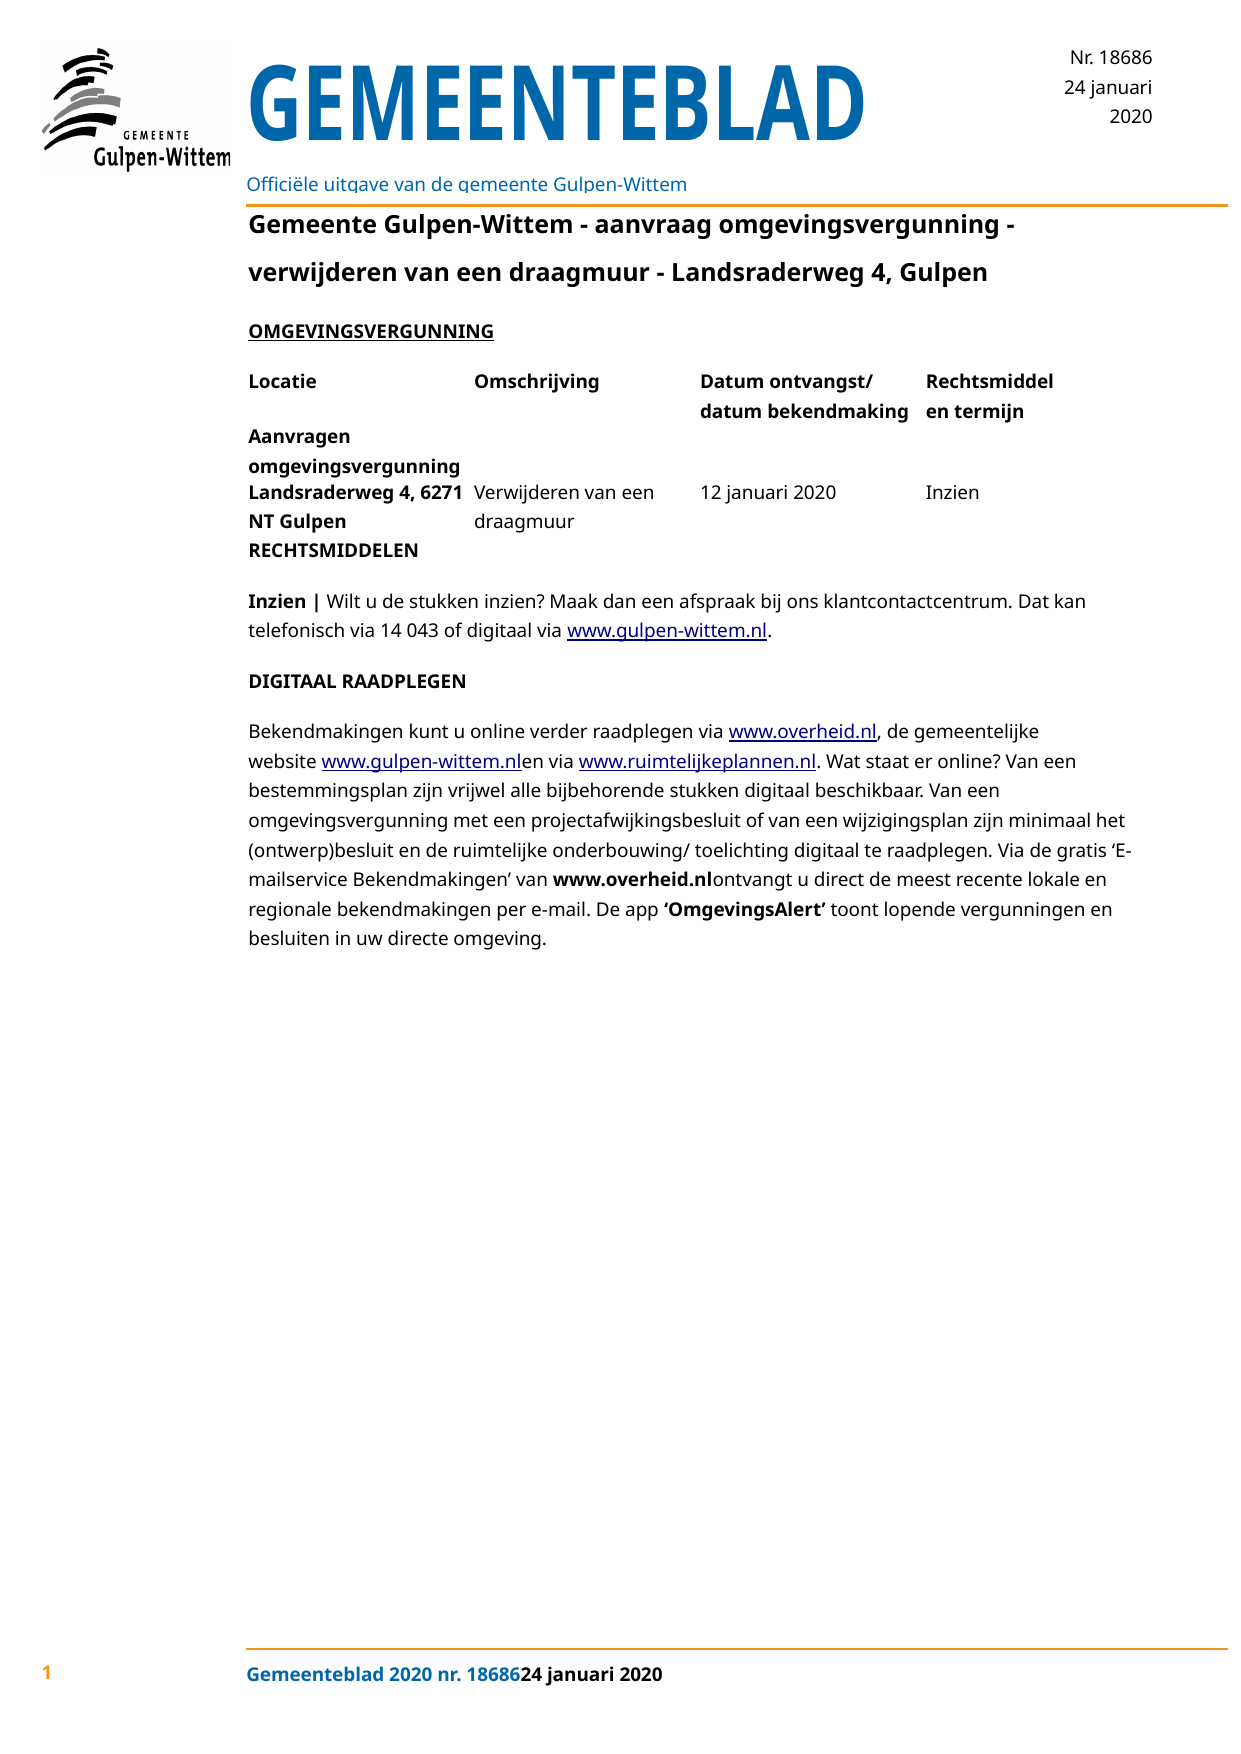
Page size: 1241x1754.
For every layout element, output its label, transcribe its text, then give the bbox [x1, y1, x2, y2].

table_cell 12 januari 2020 [700, 479, 926, 534]
table_cell [926, 424, 1152, 479]
text Gemeente Gulpen-Wittem - aanvraag omgevingsvergunning - verwijderen van een draagmuur - Landsraderweg 4, Gulpen [248, 207, 1152, 288]
text Bekendmakingen kunt u online verder raadplegen via www.overheid.nl, de gemeentelijke website www.gulpen-wittem.nlen via www.ruimtelijkeplannen.nl. Wat staat er online? Van een bestemmingsplan zijn vrijwel alle bijbehorende stukken digitaal beschikbaar. Van een omgevingsvergunning met een projectafwijkingsbesluit of van een wijzigingsplan zijn minimaal het (ontwerp)besluit en de ruimtelijke onderbouwing/ toelichting digitaal te raadplegen. Via de gratis ‘E-mailservice Bekendmakingen’ van www.overheid.nlontvangt u direct de meest recente lokale en regionale bekendmakingen per e-mail. De app ‘OmgevingsAlert’ toont lopende vergunningen en besluiten in uw directe omgeving. [248, 718, 1152, 951]
table_header Rechtsmiddel en termijn [926, 369, 1152, 424]
table_cell Verwijderen van een draagmuur [474, 479, 700, 534]
table_cell [474, 424, 700, 479]
table_cell Landsraderweg 4, 6271 NT Gulpen [248, 479, 474, 534]
table_header Datum ontvangst/ datum bekendmaking [700, 369, 926, 424]
text RECHTSMIDDELEN [248, 538, 1152, 563]
text Inzien | Wilt u de stukken inzien? Maak dan een afspraak bij ons klantcontactcentrum. Dat kan telefonisch via 14 043 of digitaal via www.gulpen-wittem.nl. [248, 588, 1152, 643]
text DIGITAAL RAADPLEGEN [248, 668, 1152, 694]
text OMGEVINGSVERGUNNING [248, 318, 1152, 344]
table_header Omschrijving [474, 369, 700, 424]
table_cell [700, 424, 926, 479]
table_cell Aanvragen omgevingsvergunning [248, 424, 474, 479]
table_header Locatie [248, 369, 474, 424]
table_cell Inzien [926, 479, 1152, 534]
picture [41, 47, 231, 172]
